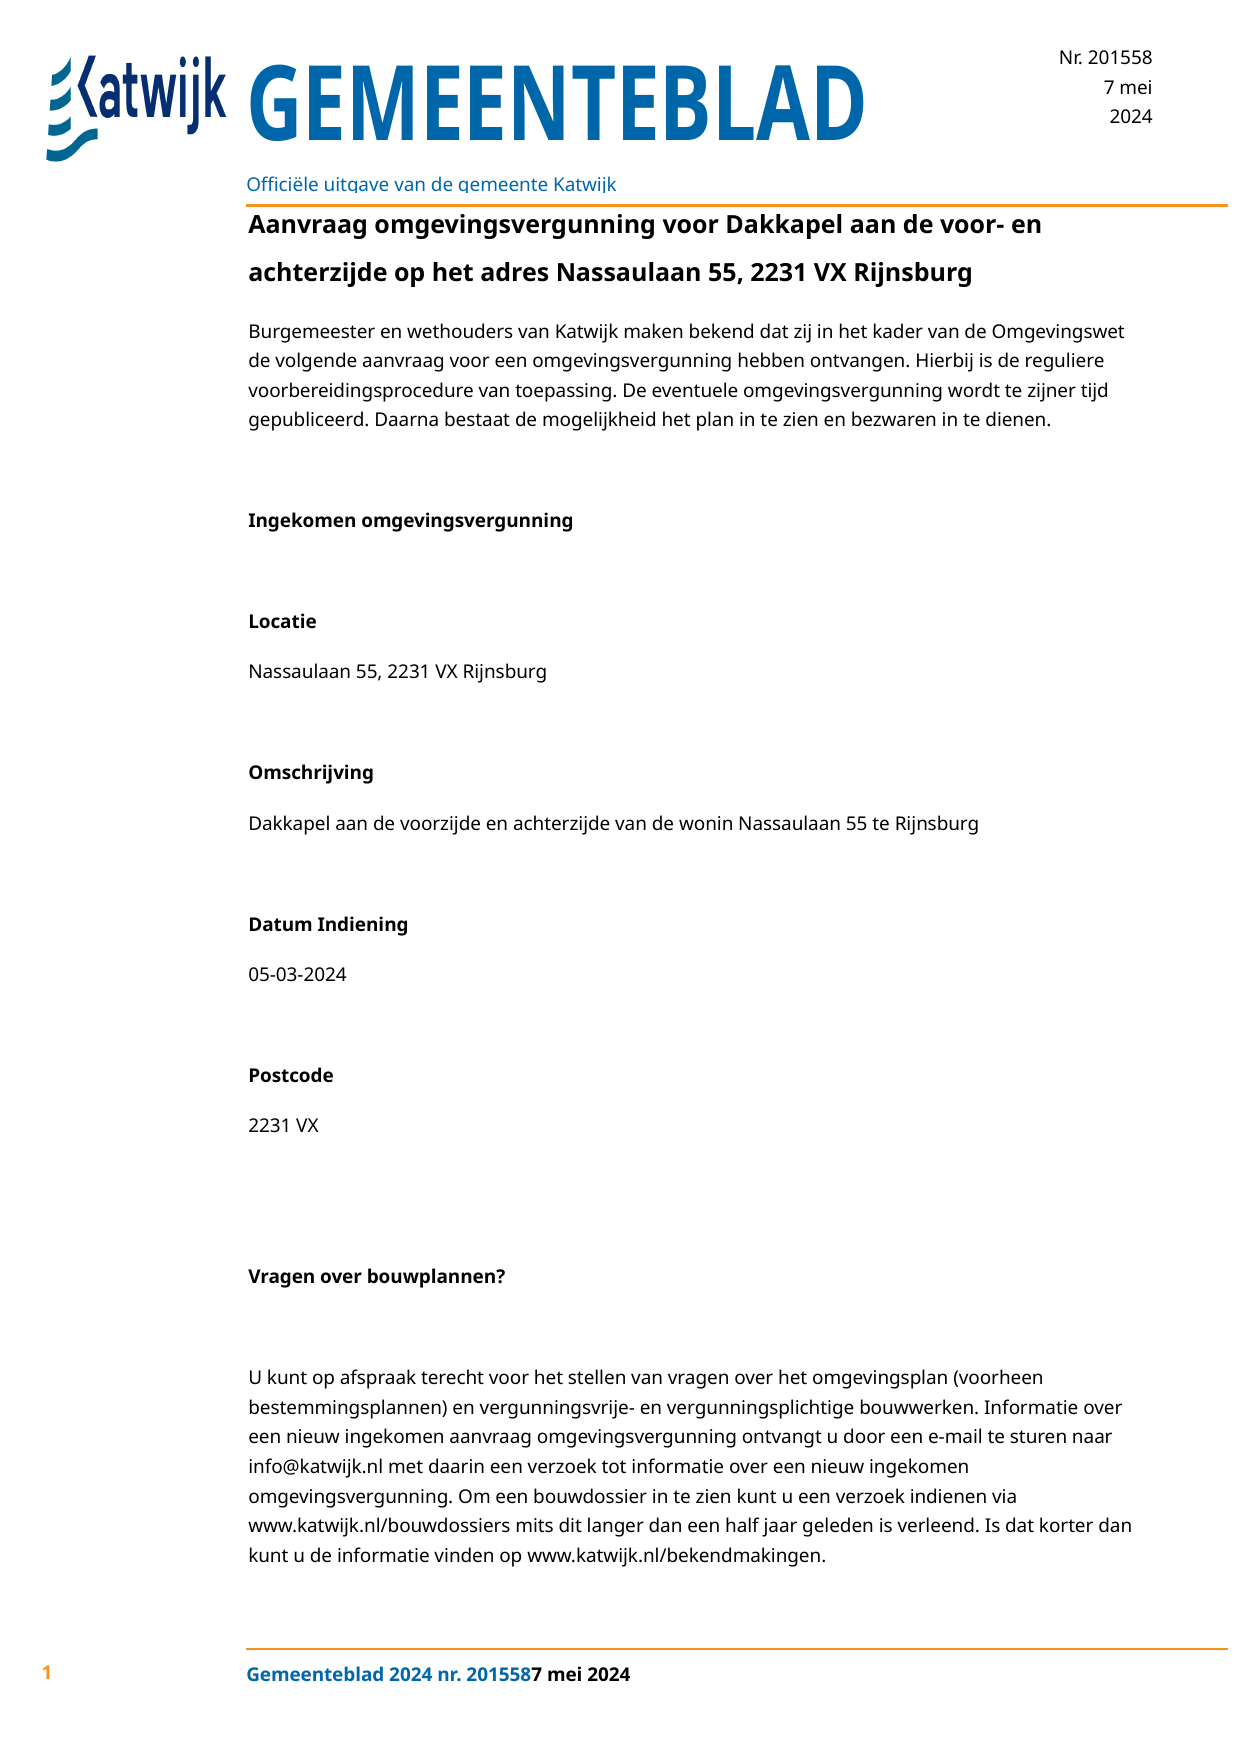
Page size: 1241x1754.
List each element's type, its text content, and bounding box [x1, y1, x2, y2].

text Omschrijving [248, 759, 1152, 785]
text 05-03-2024 [248, 961, 1152, 987]
text U kunt op afspraak terecht voor het stellen van vragen over het omgevingsplan (voorheen bestemmingsplannen) en vergunningsvrije- en vergunningsplichtige bouwwerken. Informatie over een nieuw ingekomen aanvraag omgevingsvergunning ontvangt u door een e-mail te sturen naar info@katwijk.nl met daarin een verzoek tot informatie over een nieuw ingekomen omgevingsvergunning. Om een bouwdossier in te zien kunt u een verzoek indienen via www.katwijk.nl/bouwdossiers mits dit langer dan een half jaar geleden is verleend. Is dat korter dan kunt u de informatie vinden op www.katwijk.nl/bekendmakingen. [248, 1364, 1152, 1568]
picture [41, 47, 231, 172]
text Locatie [248, 608, 1152, 634]
text Vragen over bouwplannen? [248, 1264, 1152, 1289]
text Ingekomen omgevingsvergunning [248, 507, 1152, 533]
text Burgemeester en wethouders van Katwijk maken bekend dat zij in het kader van de Omgevingswet de volgende aanvraag voor een omgevingsvergunning hebben ontvangen. Hierbij is de reguliere voorbereidingsprocedure van toepassing. De eventuele omgevingsvergunning wordt te zijner tijd gepubliceerd. Daarna bestaat de mogelijkheid het plan in te zien en bezwaren in te dienen. [248, 318, 1152, 432]
text Aanvraag omgevingsvergunning voor Dakkapel aan de voor- en achterzijde op het adres Nassaulaan 55, 2231 VX Rijnsburg [248, 207, 1152, 288]
text Postcode [248, 1062, 1152, 1088]
text Datum Indiening [248, 911, 1152, 937]
text 2231 VX [248, 1112, 1152, 1138]
text Nassaulaan 55, 2231 VX Rijnsburg [248, 659, 1152, 684]
text Dakkapel aan de voorzijde en achterzijde van de wonin Nassaulaan 55 te Rijnsburg [248, 810, 1152, 836]
